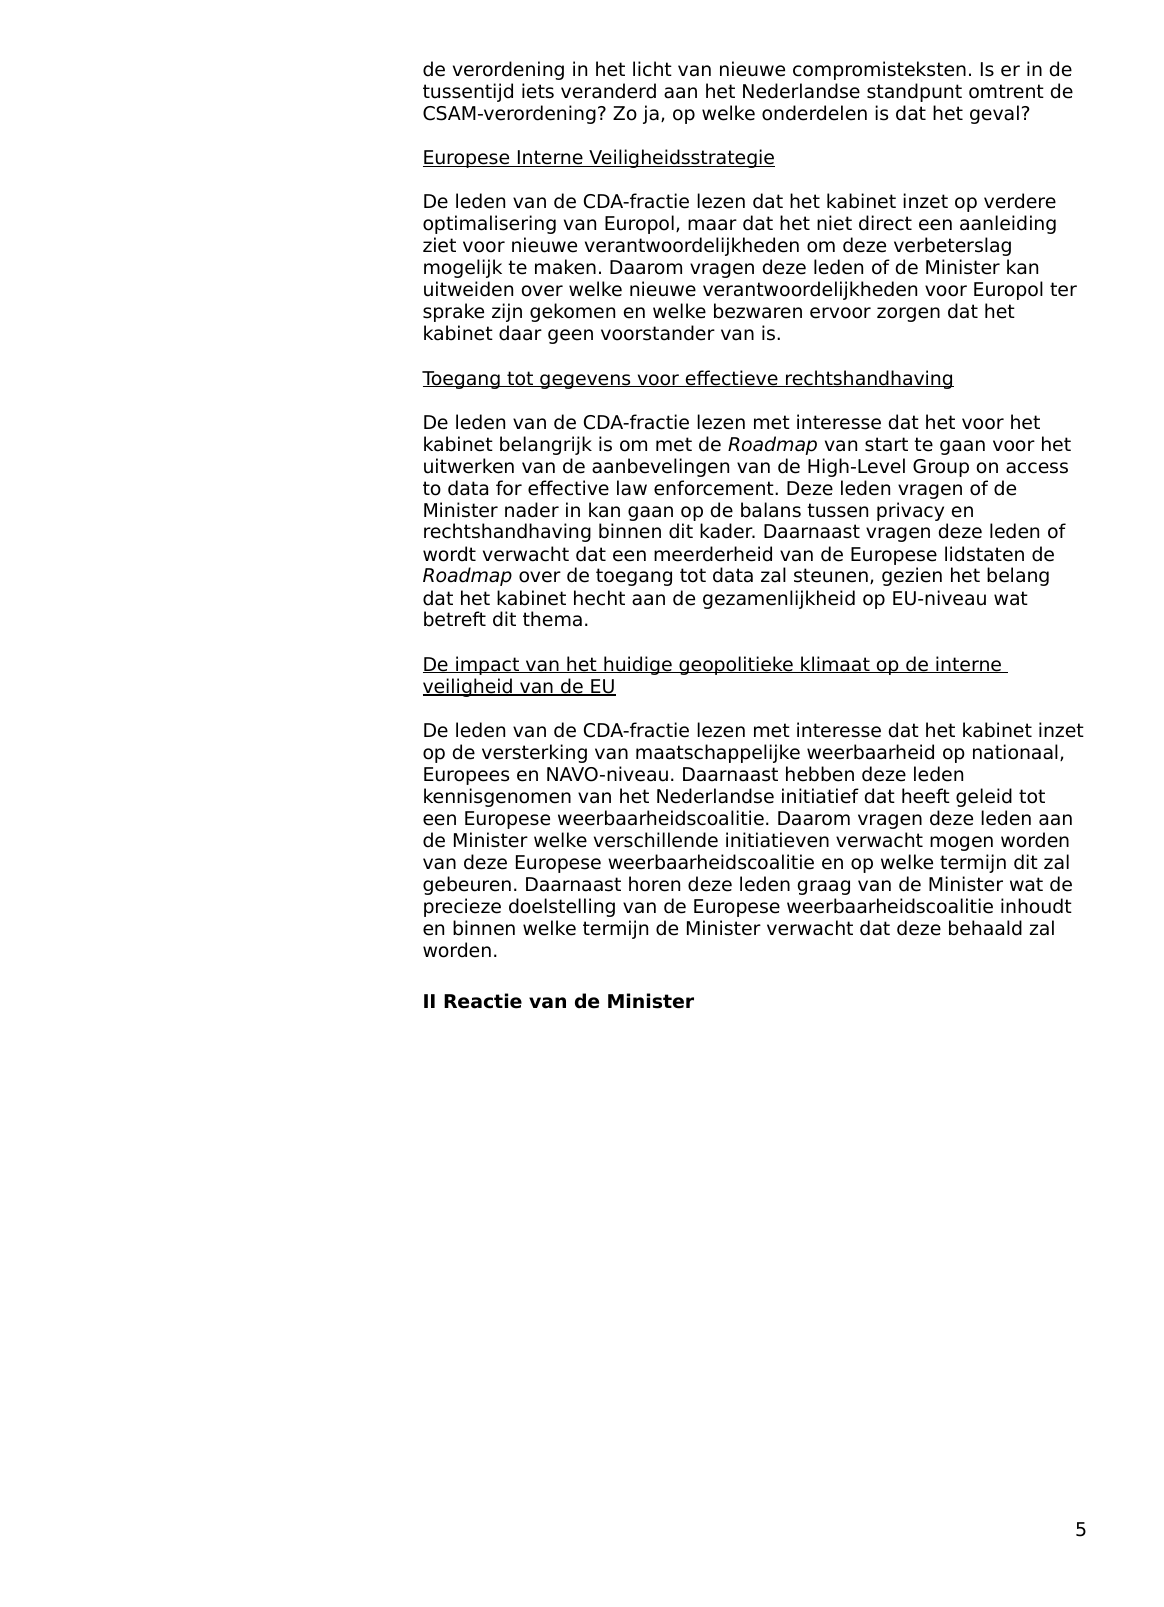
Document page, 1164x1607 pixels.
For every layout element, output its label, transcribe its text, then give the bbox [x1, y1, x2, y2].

subtitle Toegang tot gegevens voor effectieve rechtshandhaving [422, 367, 1087, 389]
subtitle De impact van het huidige geopolitieke klimaat op de interne veiligheid van de EU [422, 653, 1087, 697]
text De leden van de CDA-fractie lezen dat het kabinet inzet op verdere optimalisering van Europol, maar dat het niet direct een aanleiding ziet voor nieuwe verantwoordelijkheden om deze verbeterslag mogelijk te maken. Daarom vragen deze leden of de Minister kan uitweiden over welke nieuwe verantwoordelijkheden voor Europol ter sprake zijn gekomen en welke bezwaren ervoor zorgen dat het kabinet daar geen voorstander van is. [422, 191, 1087, 345]
text de verordening in het licht van nieuwe compromisteksten. Is er in de tussentijd iets veranderd aan het Nederlandse standpunt omtrent de CSAM-verordening? Zo ja, op welke onderdelen is dat het geval? [422, 59, 1087, 125]
subtitle II Reactie van de Minister [422, 991, 1087, 1013]
text De leden van de CDA-fractie lezen met interesse dat het voor het kabinet belangrijk is om met de Roadmap van start te gaan voor het uitwerken van de aanbevelingen van de High-Level Group on access to data for effective law enforcement. Deze leden vragen of de Minister nader in kan gaan op de balans tussen privacy en rechtshandhaving binnen dit kader. Daarnaast vragen deze leden of wordt verwacht dat een meerderheid van de Europese lidstaten de Roadmap over de toegang tot data zal steunen, gezien het belang dat het kabinet hecht aan de gezamenlijkheid op EU-niveau wat betreft dit thema. [422, 412, 1087, 631]
text De leden van de CDA-fractie lezen met interesse dat het kabinet inzet op de versterking van maatschappelijke weerbaarheid op nationaal, Europees en NAVO-niveau. Daarnaast hebben deze leden kennisgenomen van het Nederlandse initiatief dat heeft geleid tot een Europese weerbaarheidscoalitie. Daarom vragen deze leden aan de Minister welke verschillende initiatieven verwacht mogen worden van deze Europese weerbaarheidscoalitie en op welke termijn dit zal gebeuren. Daarnaast horen deze leden graag van de Minister wat de precieze doelstelling van de Europese weerbaarheidscoalitie inhoudt en binnen welke termijn de Minister verwacht dat deze behaald zal worden. [422, 720, 1087, 961]
subtitle Europese Interne Veiligheidsstrategie [422, 147, 1087, 169]
